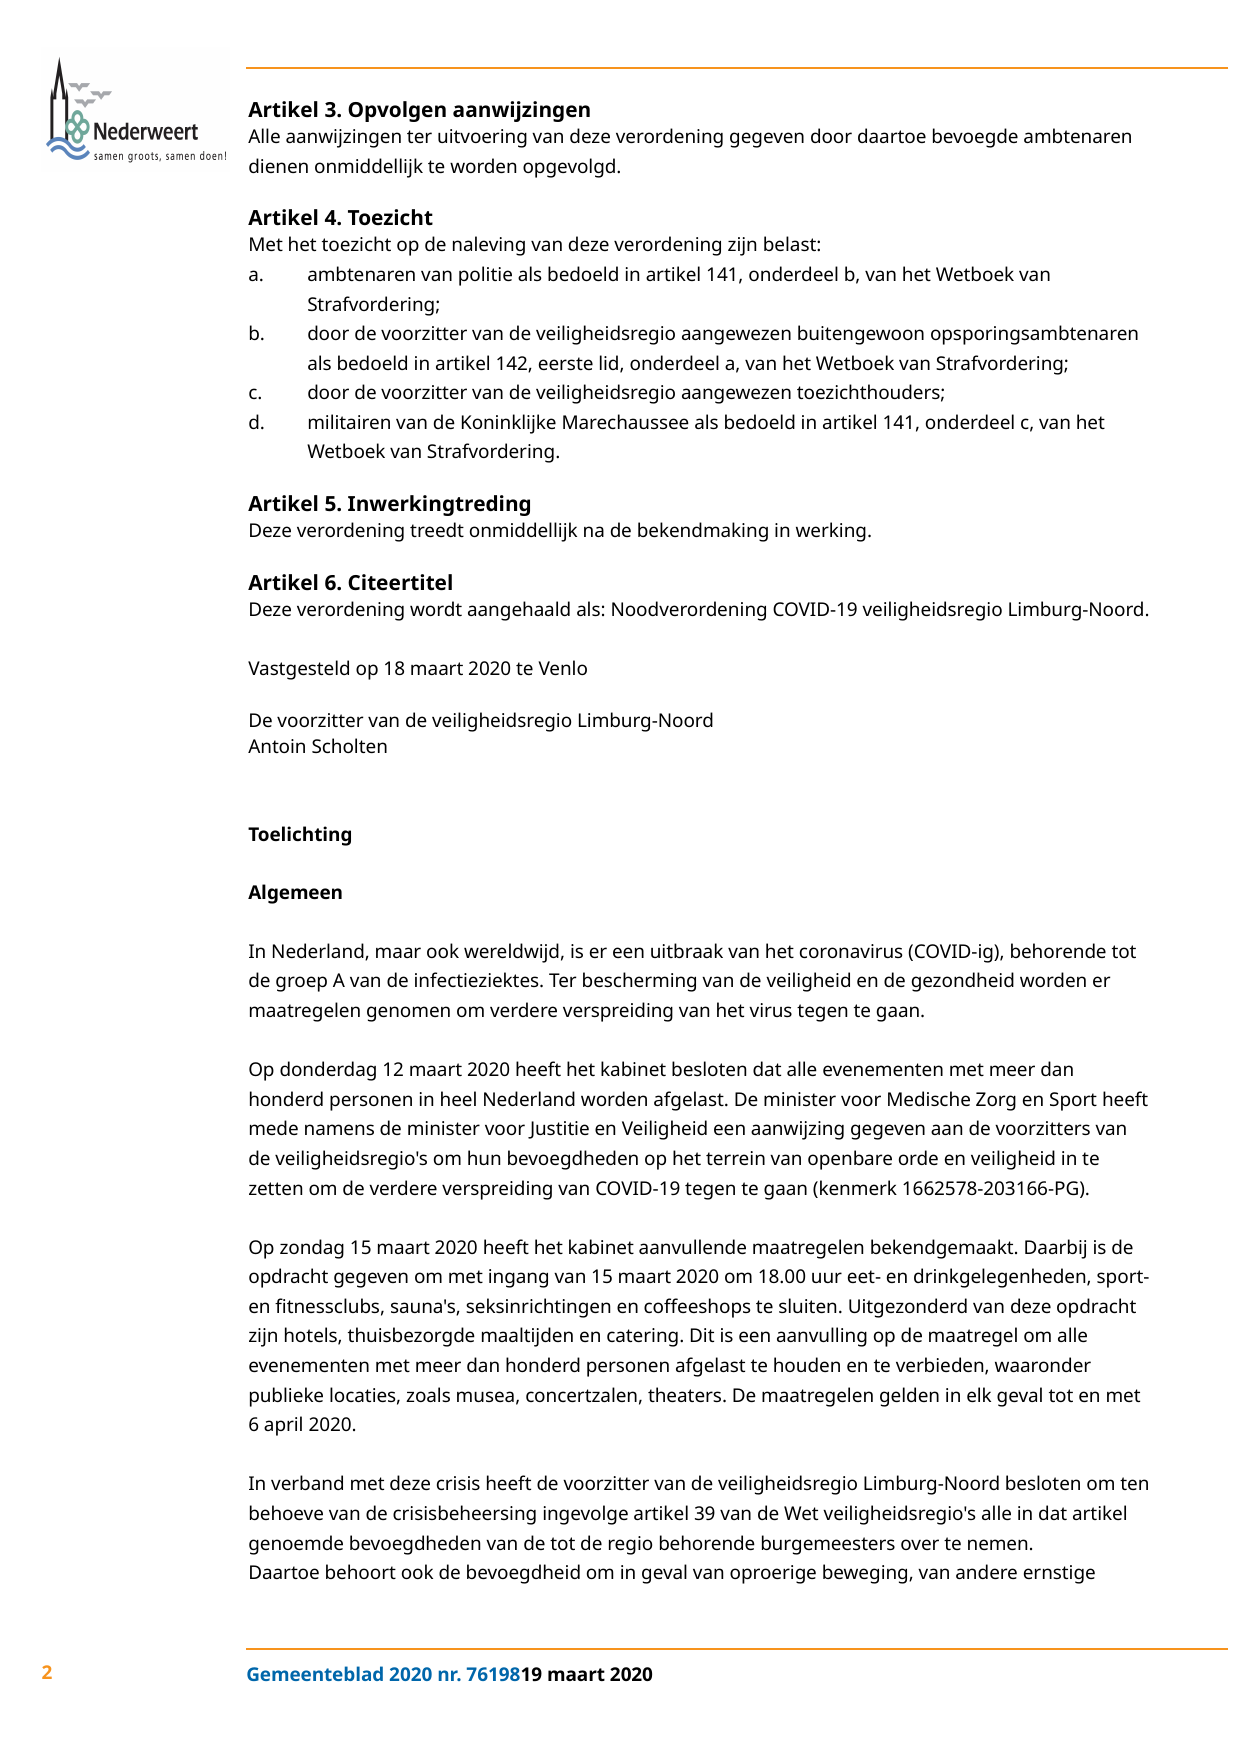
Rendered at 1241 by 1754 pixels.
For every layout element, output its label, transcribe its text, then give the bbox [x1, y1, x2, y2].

list militairen van de Koninklijke Marechaussee als bedoeld in artikel 141, onderdeel c, van het Wetboek van Strafvordering. [248, 409, 1152, 464]
text De voorzitter van de veiligheidsregio Limburg-Noord [248, 707, 1152, 733]
text Toelichting [248, 810, 1152, 850]
text Deze verordening treedt onmiddellijk na de bekendmaking in werking. [248, 518, 1152, 543]
text Daartoe behoort ook de bevoegdheid om in geval van oproerige beweging, van andere ernstige [248, 1559, 1152, 1585]
text Artikel 4. Toezicht [248, 203, 1152, 232]
text Deze verordening wordt aangehaald als: Noodverordening COVID-19 veiligheidsregio Limburg-Noord. [248, 596, 1152, 622]
text Alle aanwijzingen ter uitvoering van deze verordening gegeven door daartoe bevoegde ambtenaren dienen onmiddellijk te worden opgevolgd. [248, 123, 1152, 178]
text Op zondag 15 maart 2020 heeft het kabinet aanvullende maatregelen bekendgemaakt. Daarbij is de opdracht gegeven om met ingang van 15 maart 2020 om 18.00 uur eet- en drinkgelegenheden, sport- en fitnessclubs, sauna's, seksinrichtingen en coffeeshops te sluiten. Uitgezonderd van deze opdracht zijn hotels, thuisbezorgde maaltijden en catering. Dit is een aanvulling op de maatregel om alle evenementen met meer dan honderd personen afgelast te houden en te verbieden, waaronder publieke locaties, zoals musea, concertzalen, theaters. De maatregelen gelden in elk geval tot en met 6 april 2020. [248, 1234, 1152, 1437]
text Artikel 3. Opvolgen aanwijzingen [248, 95, 1152, 123]
list door de voorzitter van de veiligheidsregio aangewezen toezichthouders; [248, 379, 1152, 405]
text Antoin Scholten [248, 733, 1152, 758]
text Algemeen [248, 879, 1152, 904]
text Met het toezicht op de naleving van deze verordening zijn belast: [248, 232, 1152, 257]
text In verband met deze crisis heeft de voorzitter van de veiligheidsregio Limburg-Noord besloten om ten behoeve van de crisisbeheersing ingevolge artikel 39 van de Wet veiligheidsregio's alle in dat artikel genoemde bevoegdheden van de tot de regio behorende burgemeesters over te nemen. [248, 1471, 1152, 1555]
picture [41, 47, 231, 172]
text Op donderdag 12 maart 2020 heeft het kabinet besloten dat alle evenementen met meer dan honderd personen in heel Nederland worden afgelast. De minister voor Medische Zorg en Sport heeft mede namens de minister voor Justitie en Veiligheid een aanwijzing gegeven aan de voorzitters van de veiligheidsregio's om hun bevoegdheden op het terrein van openbare orde en veiligheid in te zetten om de verdere verspreiding van COVID-19 tegen te gaan (kenmerk 1662578-203166-PG). [248, 1056, 1152, 1200]
text Artikel 6. Citeertitel [248, 568, 1152, 596]
text Artikel 5. Inwerkingtreding [248, 489, 1152, 518]
text Vastgesteld op 18 maart 2020 te Venlo [248, 656, 1152, 681]
list ambtenaren van politie als bedoeld in artikel 141, onderdeel b, van het Wetboek van Strafvordering; [248, 261, 1152, 317]
list door de voorzitter van de veiligheidsregio aangewezen buitengewoon opsporingsambtenaren als bedoeld in artikel 142, eerste lid, onderdeel a, van het Wetboek van Strafvordering; [248, 320, 1152, 376]
text In Nederland, maar ook wereldwijd, is er een uitbraak van het coronavirus (COVID-ig), behorende tot de groep A van de infectieziektes. Ter bescherming van de veiligheid en de gezondheid worden er maatregelen genomen om verdere verspreiding van het virus tegen te gaan. [248, 938, 1152, 1023]
